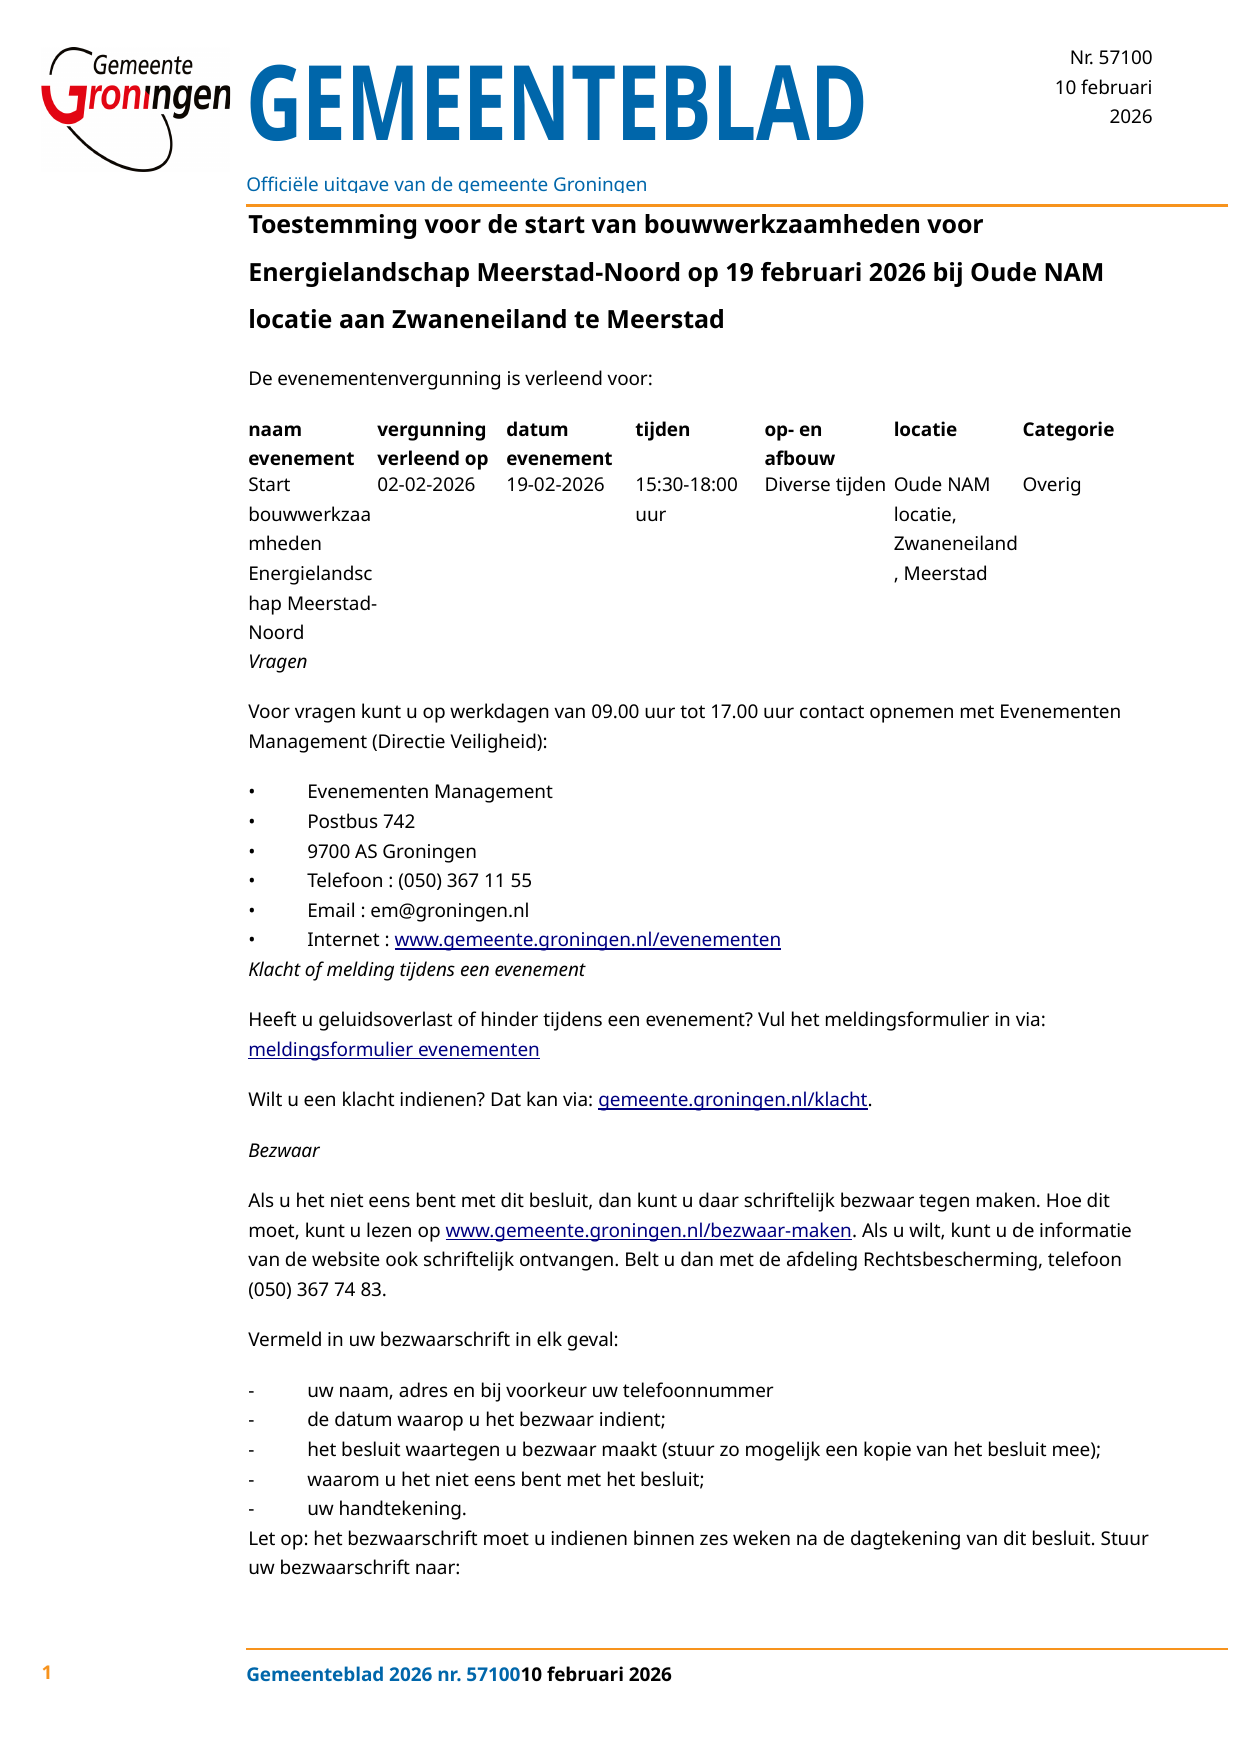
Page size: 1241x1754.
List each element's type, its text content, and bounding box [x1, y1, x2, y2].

table_cell 19-02-2026 [506, 471, 635, 645]
table_header Categorie [1023, 416, 1152, 471]
table_cell Overig [1023, 471, 1152, 645]
table_header vergunning verleend op [377, 416, 506, 471]
table_header tijden [635, 416, 764, 471]
table_header op- en afbouw [764, 416, 893, 471]
list Postbus 742 [248, 808, 1152, 834]
table_cell Oude NAM locatie, Zwaneneiland, Meerstad [894, 471, 1022, 645]
list Email : em@groningen.nl [248, 897, 1152, 923]
picture [41, 47, 231, 172]
text Vragen [248, 648, 1152, 674]
table_cell Start bouwwerkzaamheden Energielandschap Meerstad-Noord [248, 471, 377, 645]
list het besluit waartegen u bezwaar maakt (stuur zo mogelijk een kopie van het besluit mee); [248, 1436, 1152, 1462]
table_header locatie [894, 416, 1022, 471]
list uw naam, adres en bij voorkeur uw telefoonnummer [248, 1377, 1152, 1403]
list de datum waarop u het bezwaar indient; [248, 1407, 1152, 1432]
text Let op: het bezwaarschrift moet u indienen binnen zes weken na de dagtekening van dit besluit. Stuur uw bezwaarschrift naar: [248, 1525, 1152, 1580]
list waarom u het niet eens bent met het besluit; [248, 1466, 1152, 1491]
list Internet : www.gemeente.groningen.nl/evenementen [248, 927, 1152, 952]
text Klacht of melding tijdens een evenement [248, 956, 1152, 982]
text Voor vragen kunt u op werkdagen van 09.00 uur tot 17.00 uur contact opnemen met Evenementen Management (Directie Veiligheid): [248, 699, 1152, 754]
list 9700 AS Groningen [248, 838, 1152, 863]
text Als u het niet eens bent met dit besluit, dan kunt u daar schriftelijk bezwaar tegen maken. Hoe dit moet, kunt u lezen op www.gemeente.groningen.nl/bezwaar-maken. Als u wilt, kunt u de informatie van de website ook schriftelijk ontvangen. Belt u dan met de afdeling Rechtsbescherming, telefoon (050) 367 74 83. [248, 1187, 1152, 1302]
table_header datum evenement [506, 416, 635, 471]
table_cell Diverse tijden [764, 471, 893, 645]
text Heeft u geluidsoverlast of hinder tijdens een evenement? Vul het meldingsformulier in via: meldingsformulier evenementen [248, 1007, 1152, 1062]
text Bezwaar [248, 1137, 1152, 1163]
list uw handtekening. [248, 1495, 1152, 1521]
table_cell 02-02-2026 [377, 471, 506, 645]
text Wilt u een klacht indienen? Dat kan via: gemeente.groningen.nl/klacht. [248, 1087, 1152, 1112]
list Telefoon : (050) 367 11 55 [248, 867, 1152, 893]
text Vermeld in uw bezwaarschrift in elk geval: [248, 1327, 1152, 1352]
table_header naam evenement [248, 416, 377, 471]
text De evenementenvergunning is verleend voor: [248, 366, 1152, 391]
table_cell 15:30-18:00 uur [635, 471, 764, 645]
list Evenementen Management [248, 779, 1152, 804]
text Toestemming voor de start van bouwwerkzaamheden voor Energielandschap Meerstad-Noord op 19 februari 2026 bij Oude NAM locatie aan Zwaneneiland te Meerstad [248, 207, 1152, 336]
